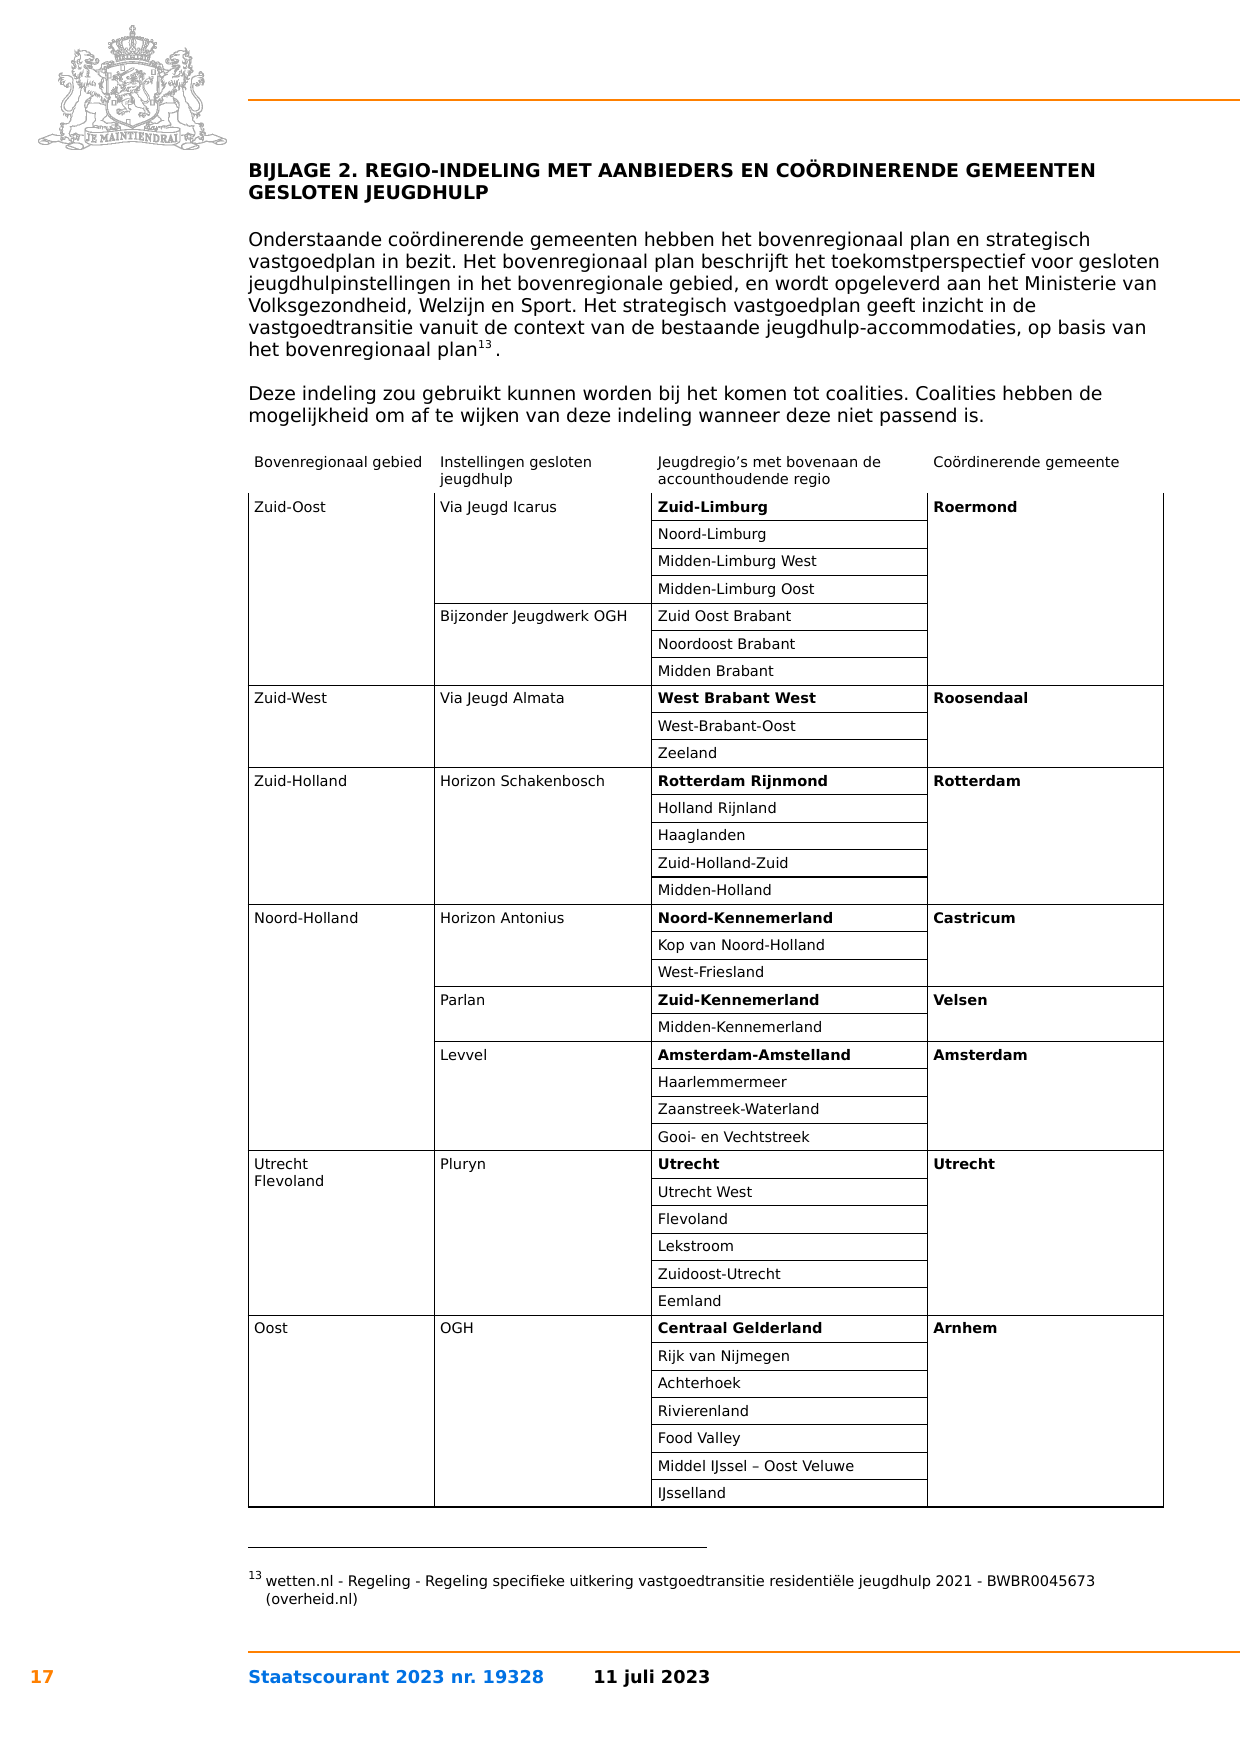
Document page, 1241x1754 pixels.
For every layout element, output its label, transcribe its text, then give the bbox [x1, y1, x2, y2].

table_cell Pluryn [435, 1151, 651, 1315]
table_cell Zuid-Kennemerland [652, 987, 927, 1013]
table_cell Rijk van Nijmegen [652, 1343, 927, 1369]
table_cell Rivierenland [652, 1398, 927, 1424]
table_cell Zaanstreek-Waterland [652, 1097, 927, 1123]
table_cell Bijzonder Jeugdwerk OGH [435, 604, 651, 684]
table_cell Kop van Noord-Holland [652, 932, 927, 958]
table_cell Middel IJssel – Oost Veluwe [652, 1453, 927, 1479]
table_header Jeugdregio’s met bovenaan de accounthoudende regio [652, 450, 927, 493]
table_cell Levvel [435, 1042, 651, 1150]
table_cell Velsen [928, 987, 1163, 1041]
table_cell Horizon Schakenbosch [435, 768, 651, 904]
table_cell Zuid Oost Brabant [652, 604, 927, 630]
table_cell Midden-Kennemerland [652, 1014, 927, 1041]
table_cell OGH [435, 1316, 651, 1506]
text Onderstaande coördinerende gemeenten hebben het bovenregionaal plan en strategisch vastgoedplan in bezit. Het bovenregionaal plan beschrijft het toekomstperspectief voor gesloten jeugdhulpinstellingen in het bovenregionale gebied, en wordt opgeleverd aan het Ministerie van Volksgezondheid, Welzijn en Sport. Het strategisch vastgoedplan geeft inzicht in de vastgoedtransitie vanuit de context van de bestaande jeugdhulp-accommodaties, op basis van het bovenregionaal plan. [248, 229, 1163, 361]
table_cell Arnhem [928, 1316, 1163, 1506]
table_cell Oost [249, 1316, 434, 1506]
table_cell Roermond [928, 494, 1163, 684]
table_cell Horizon Antonius [435, 905, 651, 986]
table_header Bovenregionaal gebied [249, 450, 434, 493]
table_cell Midden-Limburg Oost [652, 576, 927, 602]
table_cell Amsterdam [928, 1042, 1163, 1150]
table_cell Gooi- en Vechtstreek [652, 1124, 927, 1150]
table_cell Zuid-Limburg [652, 494, 927, 520]
table_cell West Brabant West [652, 686, 927, 712]
table_cell Haaglanden [652, 823, 927, 849]
table_cell Utrecht West [652, 1179, 927, 1205]
table_cell IJsselland [652, 1480, 927, 1506]
table_cell Noord-Holland [249, 905, 434, 1150]
table_cell Noord-Kennemerland [652, 905, 927, 931]
table_cell Haarlemmermeer [652, 1069, 927, 1096]
table_cell Eemland [652, 1288, 927, 1315]
table_cell Food Valley [652, 1425, 927, 1452]
table_cell Roosendaal [928, 686, 1163, 767]
table_cell Zuid-Oost [249, 494, 434, 684]
table_cell Rotterdam Rijnmond [652, 768, 927, 794]
table_cell Midden-Limburg West [652, 549, 927, 575]
table_cell Flevoland [652, 1206, 927, 1232]
table_cell Zuid-West [249, 686, 434, 767]
table_cell Noord-Limburg [652, 521, 927, 548]
table_cell West-Brabant-Oost [652, 713, 927, 739]
table_cell Achterhoek [652, 1371, 927, 1397]
table_cell Utrecht Flevoland [249, 1151, 434, 1315]
table_cell Rotterdam [928, 768, 1163, 904]
table_cell Zuid-Holland-Zuid [652, 850, 927, 876]
table_cell Lekstroom [652, 1234, 927, 1260]
table_cell Utrecht [928, 1151, 1163, 1315]
table_cell Utrecht [652, 1151, 927, 1178]
table_header Instellingen gesloten jeugdhulp [435, 450, 651, 493]
table_cell West-Friesland [652, 960, 927, 986]
text Deze indeling zou gebruikt kunnen worden bij het komen tot coalities. Coalities hebben de mogelijkheid om af te wijken van deze indeling wanneer deze niet passend is. [248, 383, 1163, 427]
table_cell Midden Brabant [652, 658, 927, 684]
table_cell Zeeland [652, 740, 927, 767]
table_cell Holland Rijnland [652, 795, 927, 822]
picture [38, 25, 227, 150]
table_cell Zuid-Holland [249, 768, 434, 904]
table_cell Castricum [928, 905, 1163, 986]
table_cell Parlan [435, 987, 651, 1041]
table_header Coördinerende gemeente [928, 450, 1163, 493]
text wetten.nl - Regeling - Regeling specifieke uitkering vastgoedtransitie residentiële jeugdhulp 2021 - BWBR0045673 (overheid.nl) [248, 1569, 1163, 1608]
table_cell Amsterdam-Amstelland [652, 1042, 927, 1068]
subtitle BIJLAGE 2. REGIO-INDELING MET AANBIEDERS EN COÖRDINERENDE GEMEENTEN GESLOTEN JEUGDHULP [248, 160, 1163, 204]
table_cell Centraal Gelderland [652, 1316, 927, 1342]
table_cell Midden-Holland [652, 878, 927, 904]
table_cell Via Jeugd Almata [435, 686, 651, 767]
table_cell Zuidoost-Utrecht [652, 1261, 927, 1287]
table_cell Noordoost Brabant [652, 631, 927, 657]
table_cell Via Jeugd Icarus [435, 494, 651, 602]
